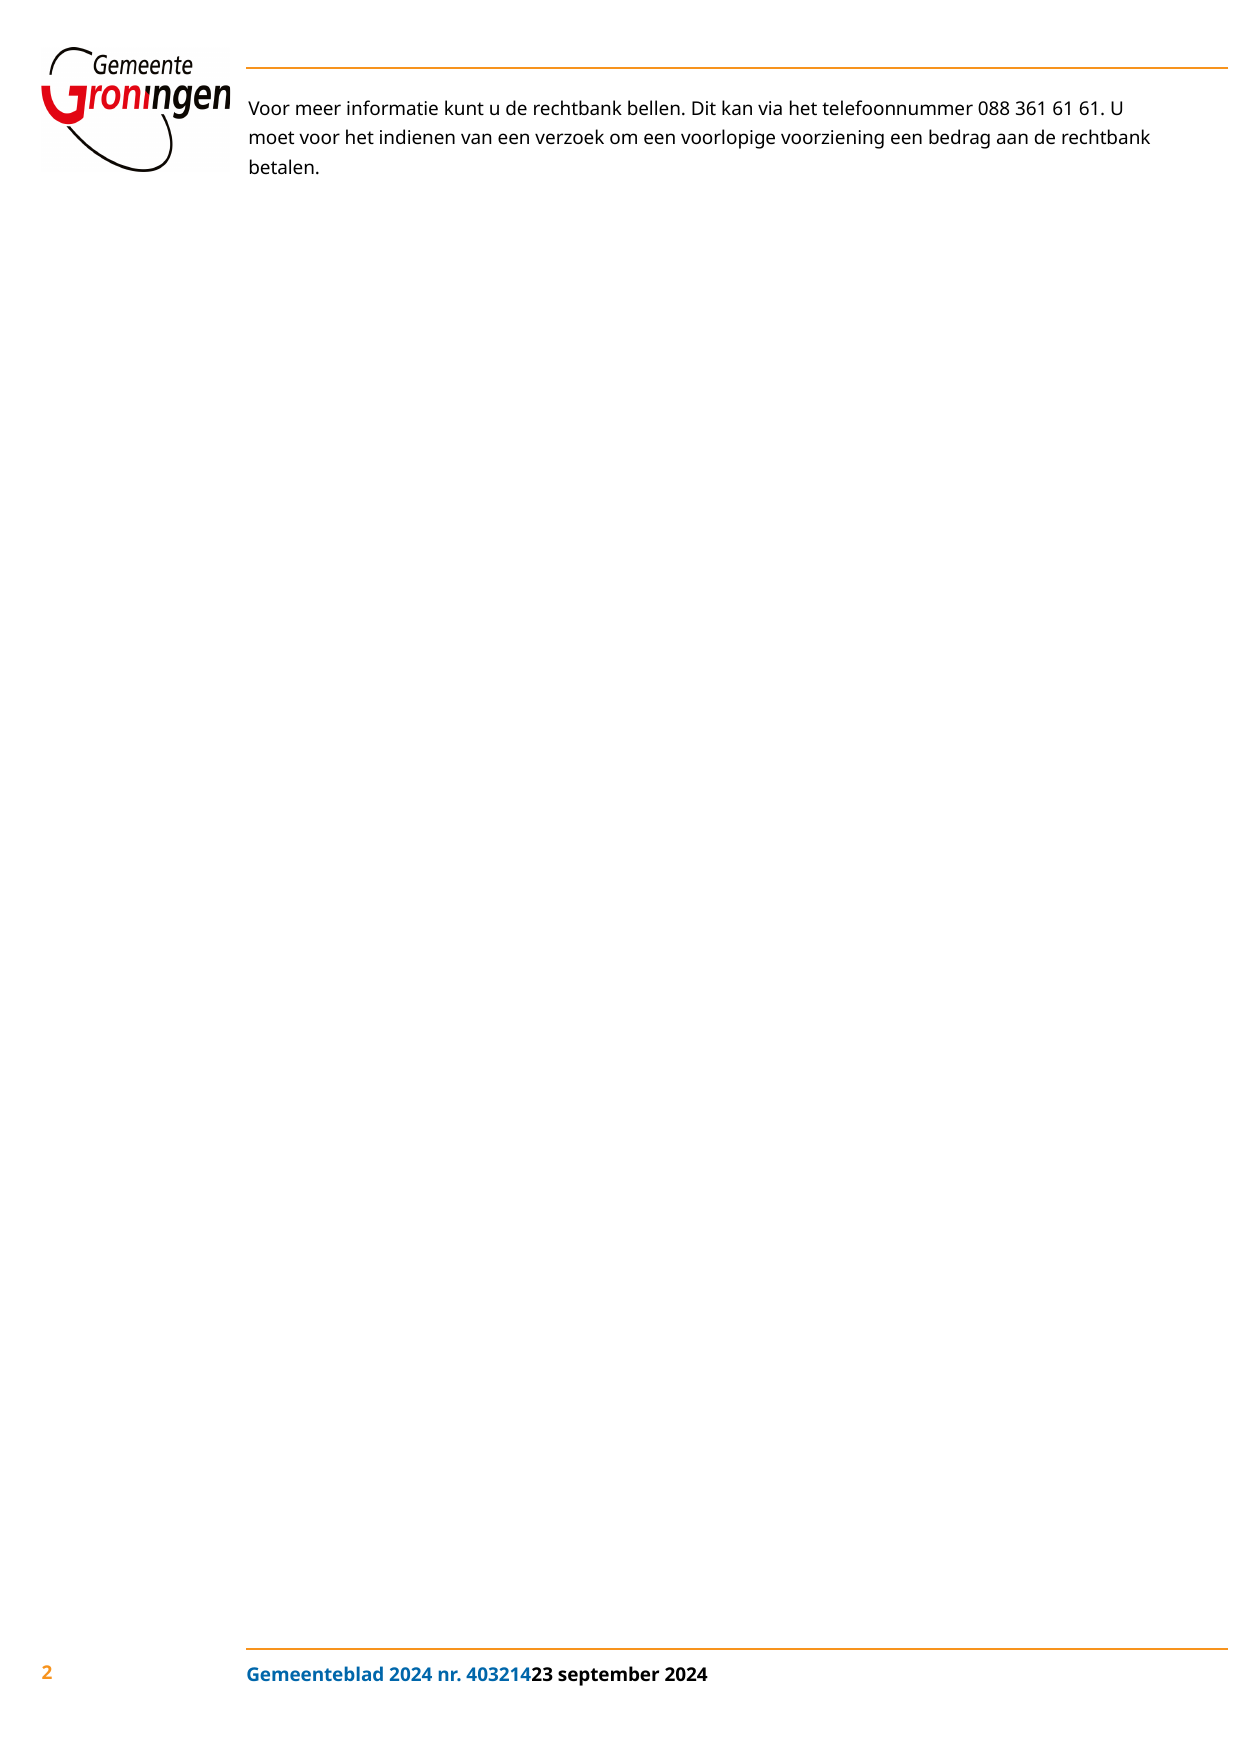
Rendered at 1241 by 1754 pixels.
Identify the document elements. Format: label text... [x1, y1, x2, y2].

picture [41, 47, 231, 172]
text Voor meer informatie kunt u de rechtbank bellen. Dit kan via het telefoonnummer 088 361 61 61. U moet voor het indienen van een verzoek om een voorlopige voorziening een bedrag aan de rechtbank betalen. [248, 95, 1152, 180]
